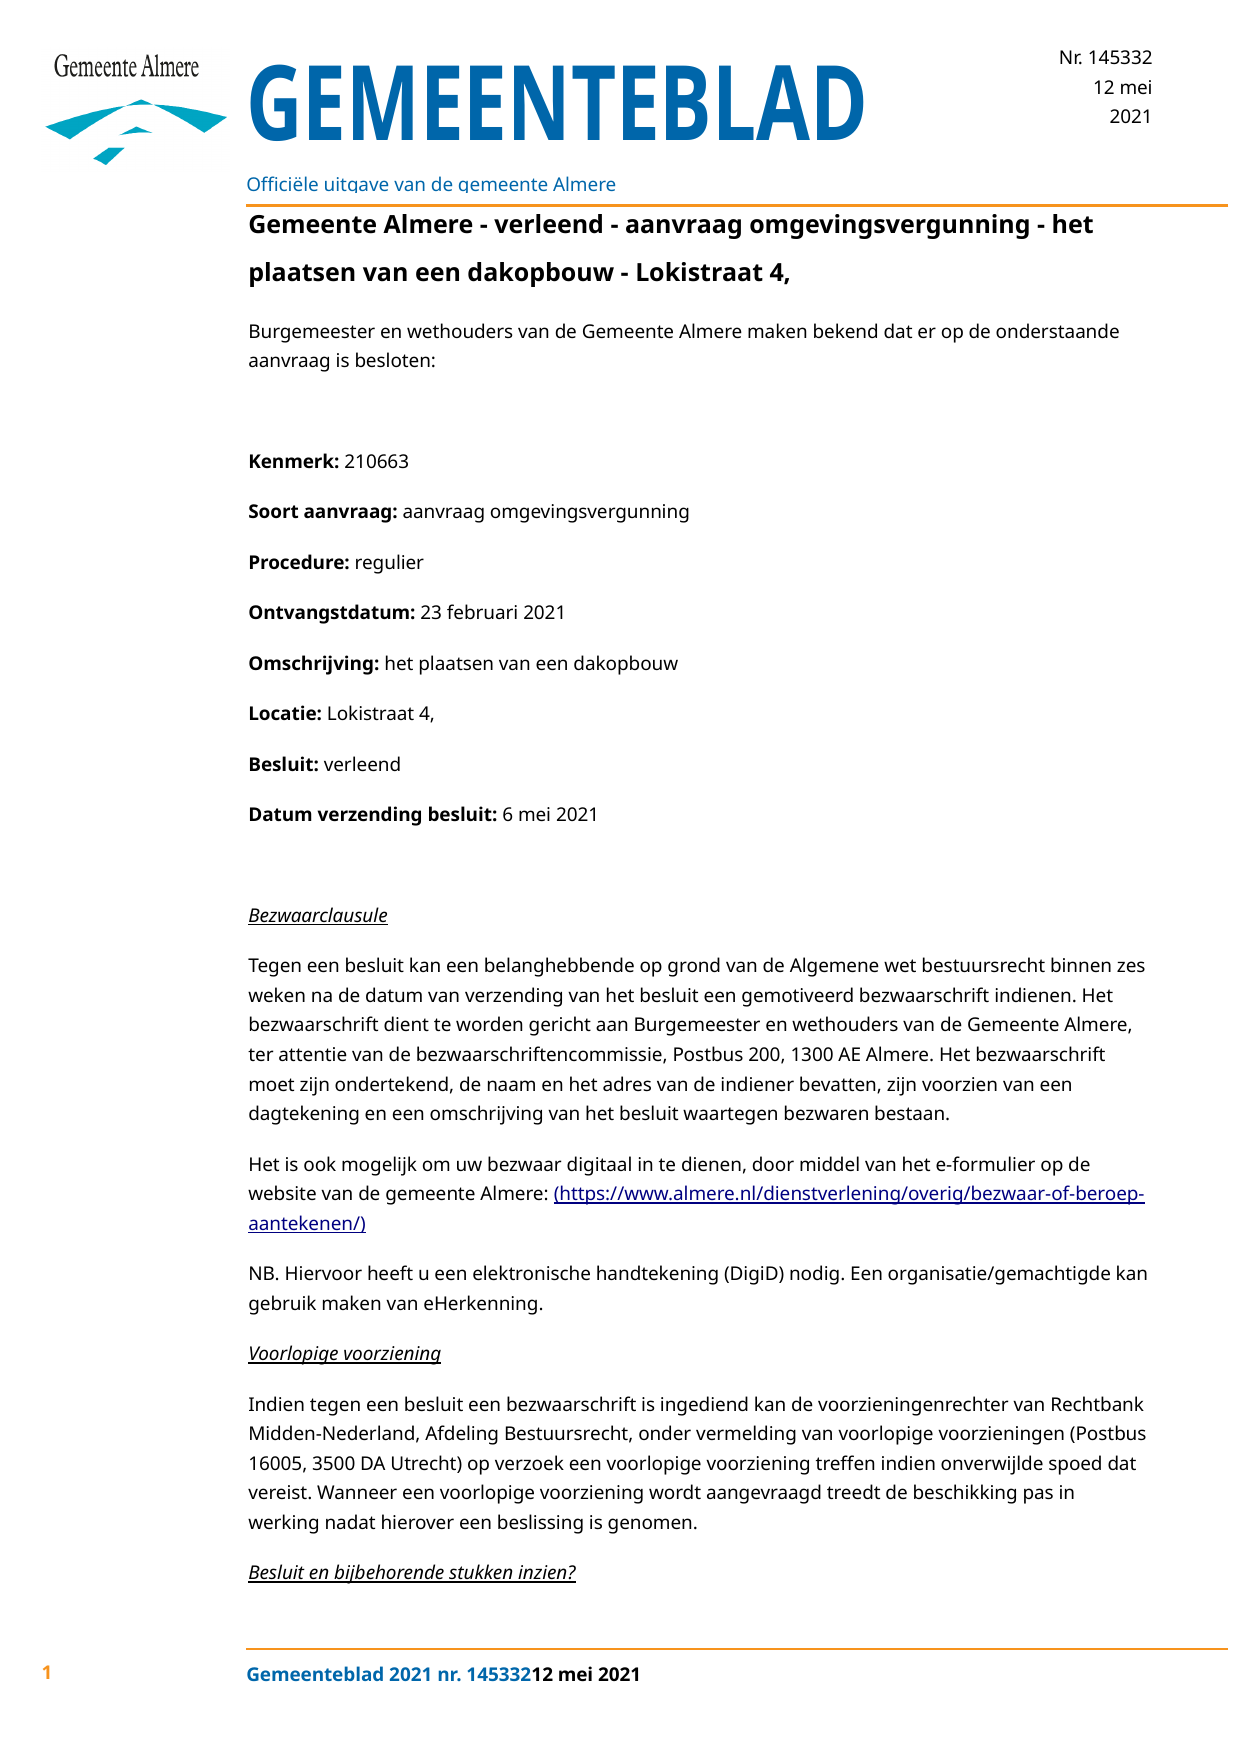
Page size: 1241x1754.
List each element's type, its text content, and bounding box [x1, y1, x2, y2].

text Kenmerk: 210663 [248, 448, 1152, 474]
text NB. Hiervoor heeft u een elektronische handtekening (DigiD) nodig. Een organisatie/gemachtigde kan gebruik maken van eHerkenning. [248, 1260, 1152, 1316]
text Het is ook mogelijk om uw bezwaar digitaal in te dienen, door middel van het e-formulier op de website van de gemeente Almere: (https://www.almere.nl/dienstverlening/overig/bezwaar-of-beroep-aantekenen/) [248, 1151, 1152, 1236]
text Voorlopige voorziening [248, 1340, 1152, 1366]
text Soort aanvraag: aanvraag omgevingsvergunning [248, 499, 1152, 524]
text Besluit: verleend [248, 751, 1152, 777]
text Datum verzending besluit: 6 mei 2021 [248, 801, 1152, 827]
text Burgemeester en wethouders van de Gemeente Almere maken bekend dat er op de onderstaande aanvraag is besloten: [248, 318, 1152, 373]
text Procedure: regulier [248, 549, 1152, 575]
text Locatie: Lokistraat 4, [248, 700, 1152, 726]
picture [41, 47, 231, 172]
text Indien tegen een besluit een bezwaarschrift is ingediend kan de voorzieningenrechter van Rechtbank Midden-Nederland, Afdeling Bestuursrecht, onder vermelding van voorlopige voorzieningen (Postbus 16005, 3500 DA Utrecht) op verzoek een voorlopige voorziening treffen indien onverwijlde spoed dat vereist. Wanneer een voorlopige voorziening wordt aangevraagd treedt de beschikking pas in werking nadat hierover een beslissing is genomen. [248, 1391, 1152, 1535]
text Besluit en bijbehorende stukken inzien? [248, 1559, 1152, 1585]
text Gemeente Almere - verleend - aanvraag omgevingsvergunning - het plaatsen van een dakopbouw - Lokistraat 4, [248, 207, 1152, 288]
text Bezwaarclausule [248, 902, 1152, 928]
text Omschrijving: het plaatsen van een dakopbouw [248, 650, 1152, 676]
text Tegen een besluit kan een belanghebbende op grond van de Algemene wet bestuursrecht binnen zes weken na de datum van verzending van het besluit een gemotiveerd bezwaarschrift indienen. Het bezwaarschrift dient te worden gericht aan Burgemeester en wethouders van de Gemeente Almere, ter attentie van de bezwaarschriftencommissie, Postbus 200, 1300 AE Almere. Het bezwaarschrift moet zijn ondertekend, de naam en het adres van de indiener bevatten, zijn voorzien van een dagtekening en een omschrijving van het besluit waartegen bezwaren bestaan. [248, 952, 1152, 1126]
text Ontvangstdatum: 23 februari 2021 [248, 599, 1152, 625]
